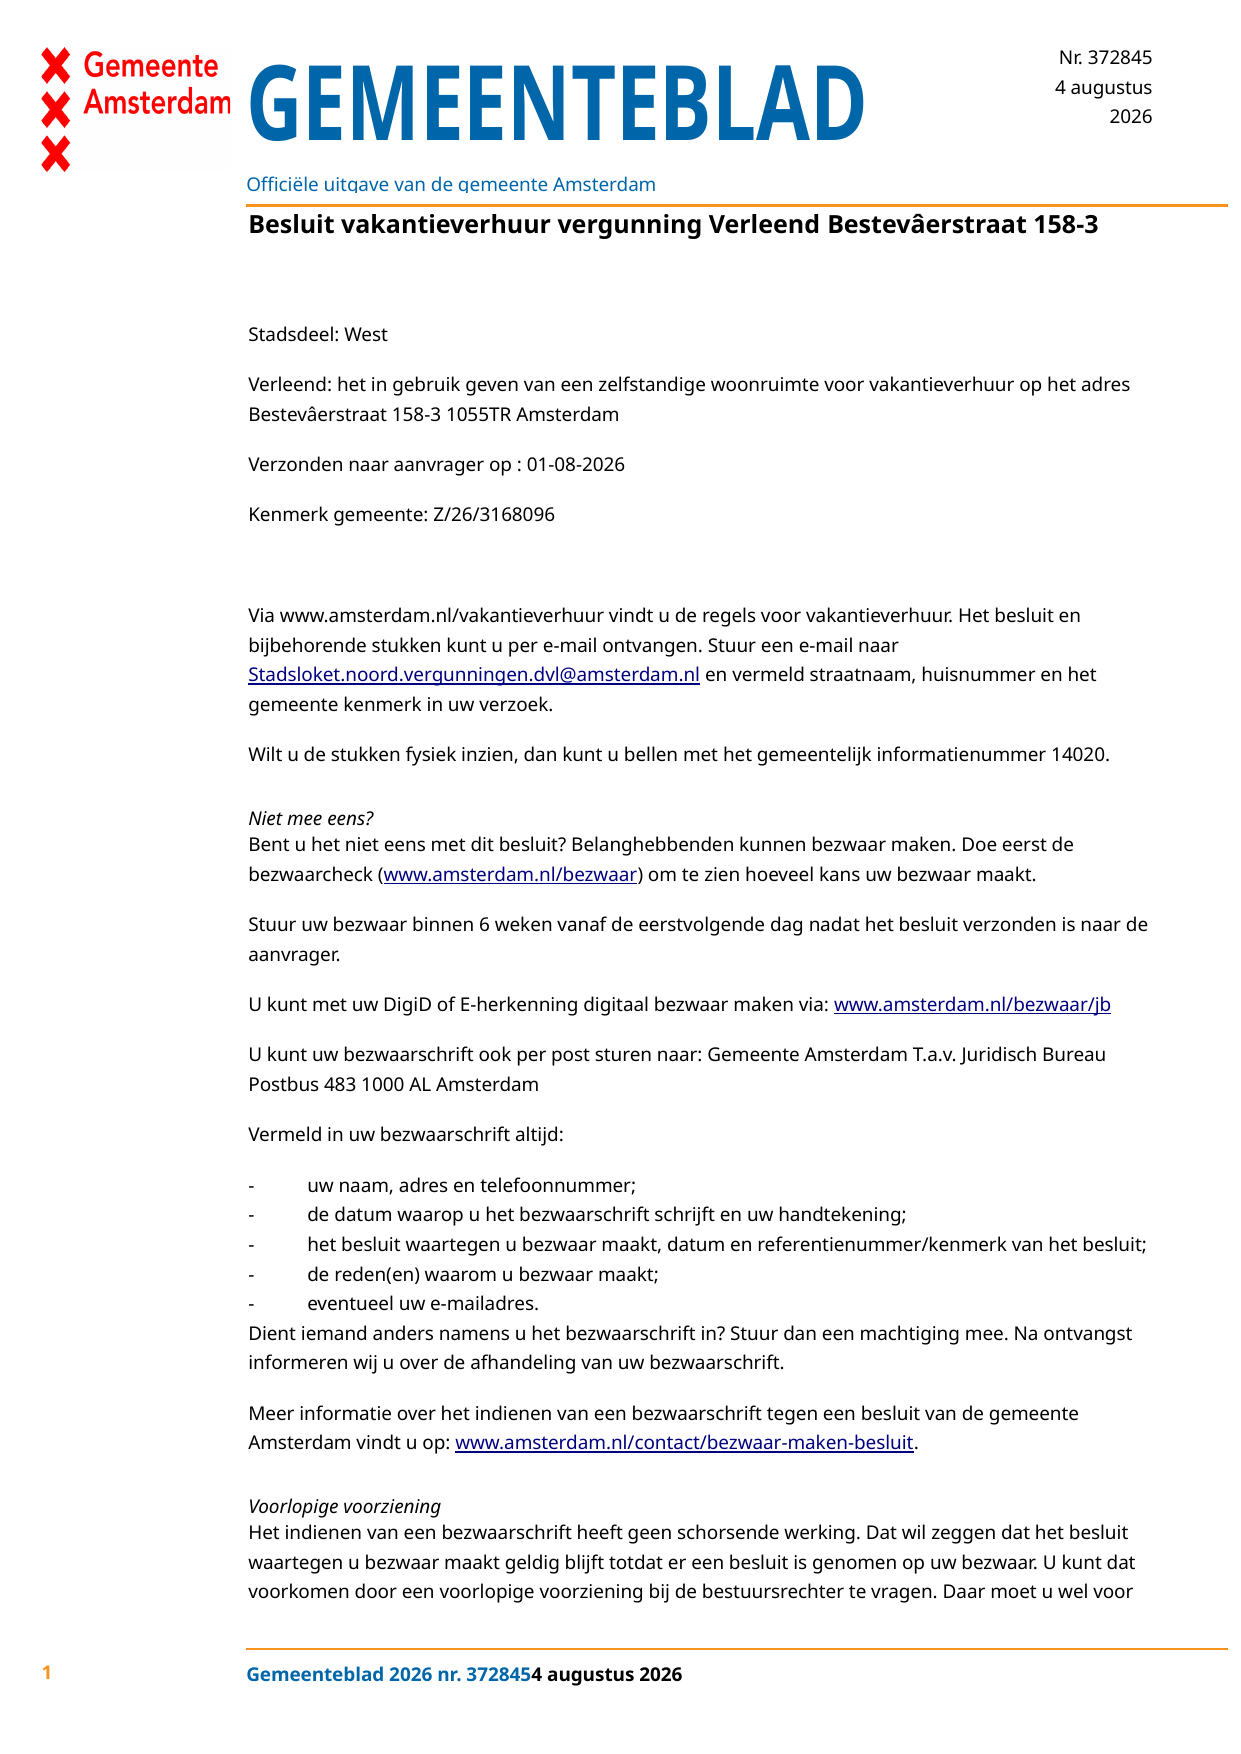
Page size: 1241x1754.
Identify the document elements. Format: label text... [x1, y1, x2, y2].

list de reden(en) waarom u bezwaar maakt; [248, 1261, 1152, 1287]
text Meer informatie over het indienen van een bezwaarschrift tegen een besluit van de gemeente Amsterdam vindt u op: www.amsterdam.nl/contact/bezwaar-maken-besluit. [248, 1400, 1152, 1455]
text Stuur uw bezwaar binnen 6 weken vanaf de eerstvolgende dag nadat het besluit verzonden is naar de aanvrager. [248, 911, 1152, 967]
text Dient iemand anders namens u het bezwaarschrift in? Stuur dan een machtiging mee. Na ontvangst informeren wij u over de afhandeling van uw bezwaarschrift. [248, 1320, 1152, 1375]
text Voorlopige voorziening [248, 1493, 1152, 1519]
text Het indienen van een bezwaarschrift heeft geen schorsende werking. Dat wil zeggen dat het besluit waartegen u bezwaar maakt geldig blijft totdat er een besluit is genomen op uw bezwaar. U kunt dat voorkomen door een voorlopige voorziening bij de bestuursrechter te vragen. Daar moet u wel voor [248, 1519, 1152, 1604]
list eventueel uw e-mailadres. [248, 1290, 1152, 1316]
text Bent u het niet eens met dit besluit? Belanghebbenden kunnen bezwaar maken. Doe eerst de bezwaarcheck (www.amsterdam.nl/bezwaar) om te zien hoeveel kans uw bezwaar maakt. [248, 831, 1152, 887]
text Via www.amsterdam.nl/vakantieverhuur vindt u de regels voor vakantieverhuur. Het besluit en bijbehorende stukken kunt u per e-mail ontvangen. Stuur een e-mail naar Stadsloket.noord.vergunningen.dvl@amsterdam.nl en vermeld straatnaam, huisnummer en het gemeente kenmerk in uw verzoek. [248, 602, 1152, 717]
text Kenmerk gemeente: Z/26/3168096 [248, 502, 1152, 527]
list uw naam, adres en telefoonnummer; [248, 1172, 1152, 1198]
text Wilt u de stukken fysiek inzien, dan kunt u bellen met het gemeentelijk informatienummer 14020. [248, 742, 1152, 767]
list de datum waarop u het bezwaarschrift schrijft en uw handtekening; [248, 1202, 1152, 1227]
text Stadsdeel: West [248, 321, 1152, 346]
text Verleend: het in gebruik geven van een zelfstandige woonruimte voor vakantieverhuur op het adres Bestevâerstraat 158-3 1055TR Amsterdam [248, 371, 1152, 426]
text Besluit vakantieverhuur vergunning Verleend Bestevâerstraat 158-3 [248, 207, 1152, 241]
text Verzonden naar aanvrager op : 01-08-2026 [248, 451, 1152, 477]
text Vermeld in uw bezwaarschrift altijd: [248, 1122, 1152, 1147]
text U kunt uw bezwaarschrift ook per post sturen naar: Gemeente Amsterdam T.a.v. Juridisch Bureau Postbus 483 1000 AL Amsterdam [248, 1042, 1152, 1097]
picture [41, 47, 231, 172]
text U kunt met uw DigiD of E-herkenning digitaal bezwaar maken via: www.amsterdam.nl/bezwaar/jb [248, 991, 1152, 1017]
list het besluit waartegen u bezwaar maakt, datum en referentienummer/kenmerk van het besluit; [248, 1231, 1152, 1257]
text Niet mee eens? [248, 806, 1152, 831]
